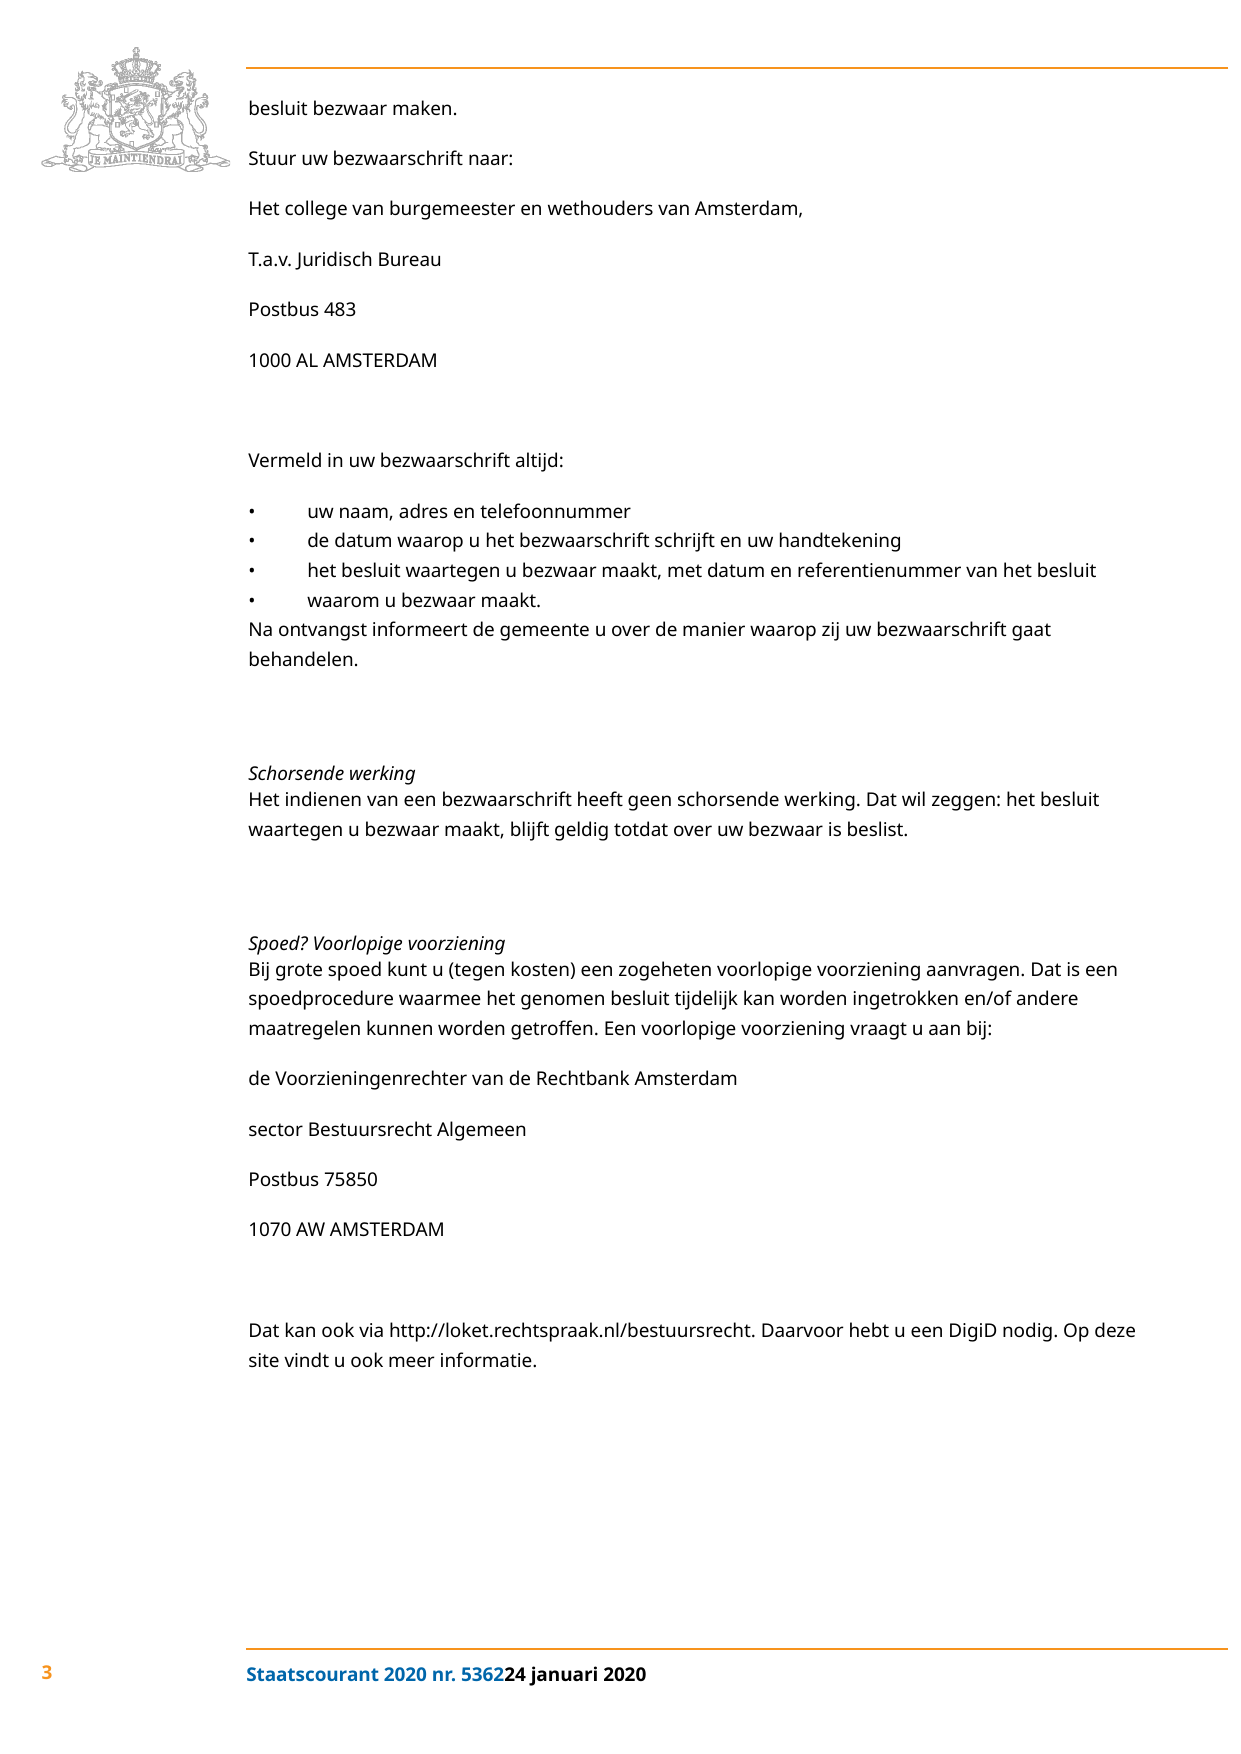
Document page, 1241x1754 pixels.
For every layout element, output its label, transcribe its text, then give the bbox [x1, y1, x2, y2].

text T.a.v. Juridisch Bureau [248, 246, 1152, 272]
text Het indienen van een bezwaarschrift heeft geen schorsende werking. Dat wil zeggen: het besluit waartegen u bezwaar maakt, blijft geldig totdat over uw bezwaar is beslist. [248, 786, 1152, 841]
list het besluit waartegen u bezwaar maakt, met datum en referentienummer van het besluit [248, 557, 1152, 583]
list de datum waarop u het bezwaarschrift schrijft en uw handtekening [248, 528, 1152, 553]
text Vermeld in uw bezwaarschrift altijd: [248, 448, 1152, 473]
list uw naam, adres en telefoonnummer [248, 498, 1152, 524]
text 1070 AW AMSTERDAM [248, 1217, 1152, 1242]
text Het college van burgemeester en wethouders van Amsterdam, [248, 196, 1152, 221]
text Stuur uw bezwaarschrift naar: [248, 145, 1152, 171]
text sector Bestuursrecht Algemeen [248, 1116, 1152, 1142]
text Dat kan ook via http://loket.rechtspraak.nl/bestuursrecht. Daarvoor hebt u een DigiD nodig. Op deze site vindt u ook meer informatie. [248, 1317, 1152, 1373]
text besluit bezwaar maken. [248, 95, 1152, 121]
text 1000 AL AMSTERDAM [248, 347, 1152, 373]
picture [41, 47, 231, 172]
text Postbus 75850 [248, 1166, 1152, 1192]
text de Voorzieningenrechter van de Rechtbank Amsterdam [248, 1065, 1152, 1091]
list waarom u bezwaar maakt. [248, 587, 1152, 613]
text Schorsende werking [248, 760, 1152, 786]
text Postbus 483 [248, 296, 1152, 322]
text Bij grote spoed kunt u (tegen kosten) een zogeheten voorlopige voorziening aanvragen. Dat is een spoedprocedure waarmee het genomen besluit tijdelijk kan worden ingetrokken en/of andere maatregelen kunnen worden getroffen. Een voorlopige voorziening vraagt u aan bij: [248, 956, 1152, 1041]
text Spoed? Voorlopige voorziening [248, 930, 1152, 956]
text Na ontvangst informeert de gemeente u over de manier waarop zij uw bezwaarschrift gaat behandelen. [248, 616, 1152, 672]
